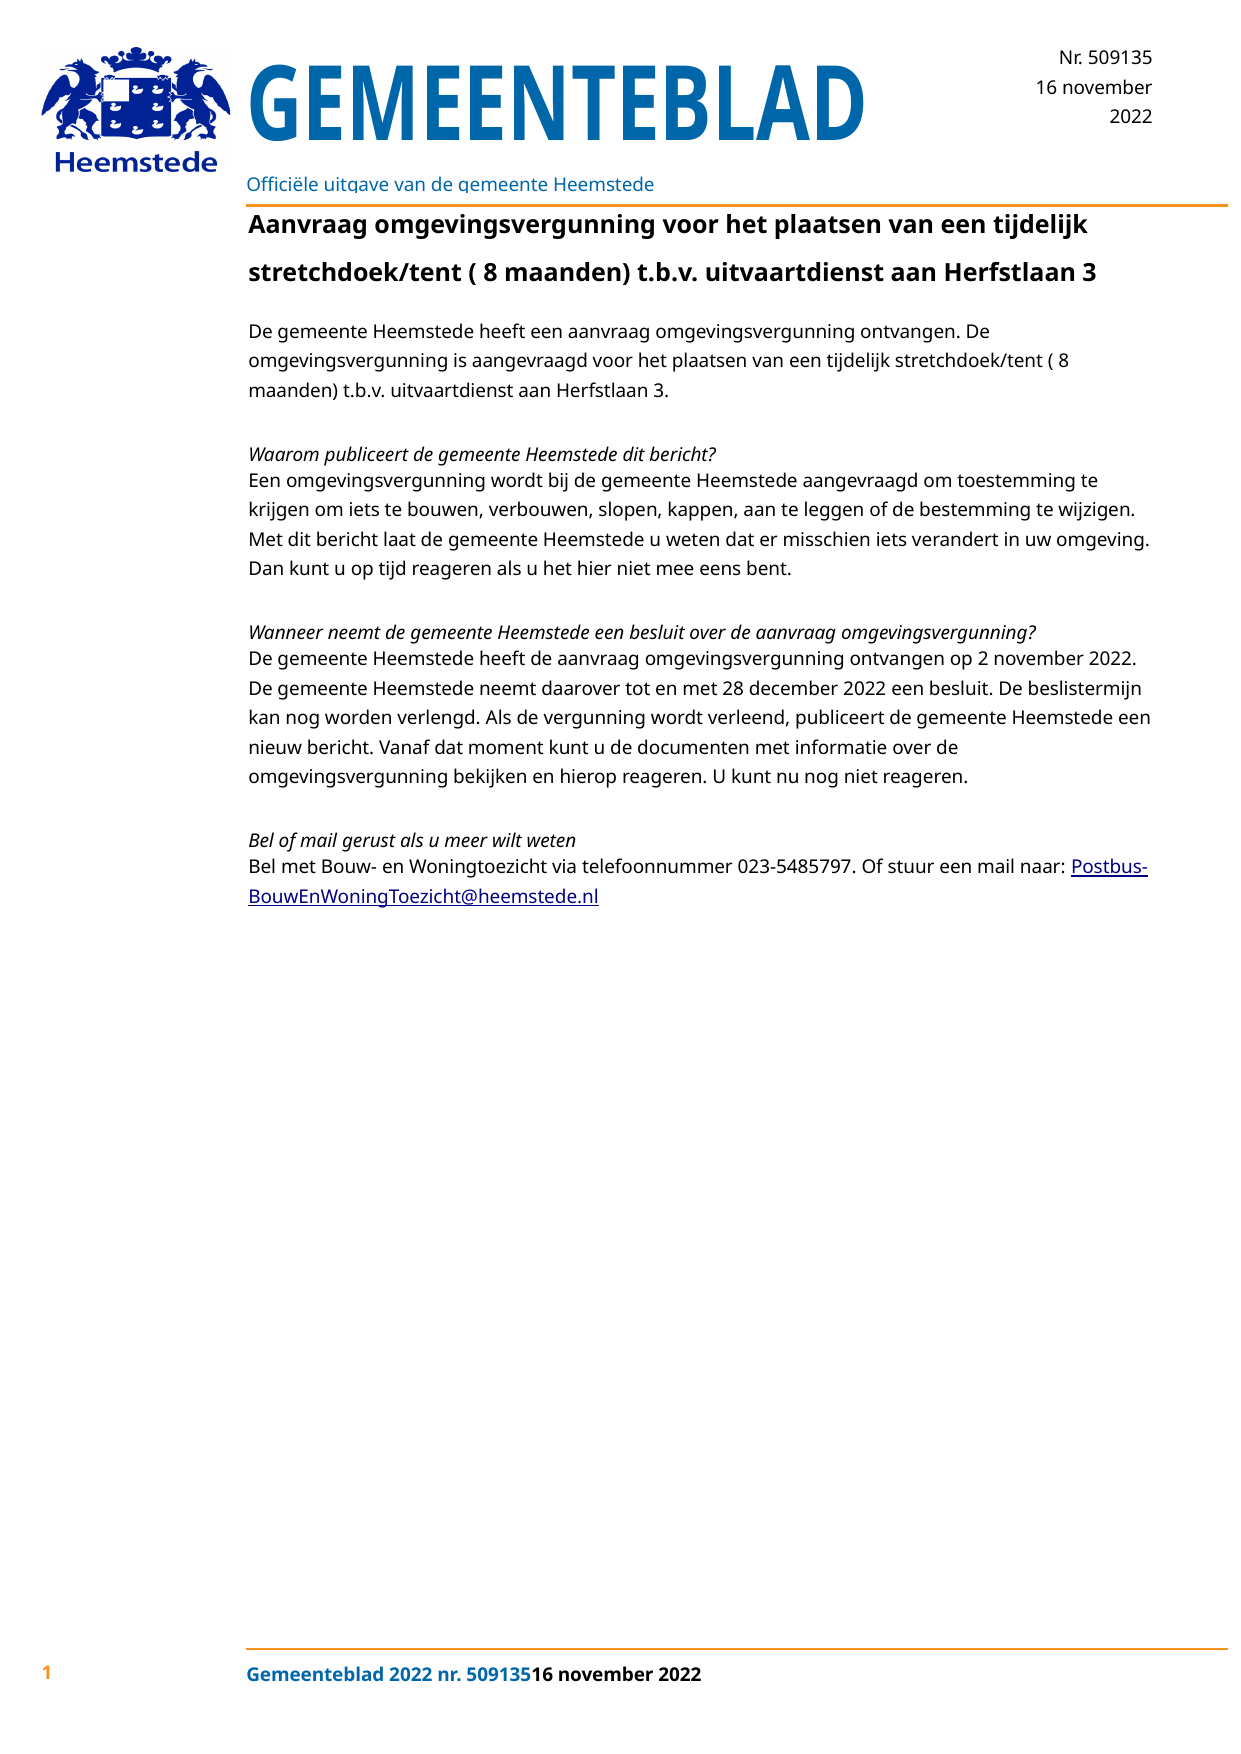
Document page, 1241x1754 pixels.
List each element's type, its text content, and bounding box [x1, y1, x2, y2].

picture [41, 47, 231, 172]
text De gemeente Heemstede heeft een aanvraag omgevingsvergunning ontvangen. De omgevingsvergunning is aangevraagd voor het plaatsen van een tijdelijk stretchdoek/tent ( 8 maanden) t.b.v. uitvaartdienst aan Herfstlaan 3. [248, 318, 1152, 403]
text Wanneer neemt de gemeente Heemstede een besluit over de aanvraag omgevingsvergunning? [248, 619, 1152, 645]
text Bel met Bouw- en Woningtoezicht via telefoonnummer 023-5485797. Of stuur een mail naar: Postbus-BouwEnWoningToezicht@heemstede.nl [248, 853, 1152, 908]
text Bel of mail gerust als u meer wilt weten [248, 827, 1152, 853]
text Aanvraag omgevingsvergunning voor het plaatsen van een tijdelijk stretchdoek/tent ( 8 maanden) t.b.v. uitvaartdienst aan Herfstlaan 3 [248, 207, 1152, 288]
text De gemeente Heemstede heeft de aanvraag omgevingsvergunning ontvangen op 2 november 2022. De gemeente Heemstede neemt daarover tot en met 28 december 2022 een besluit. De beslistermijn kan nog worden verlengd. Als de vergunning wordt verleend, publiceert de gemeente Heemstede een nieuw bericht. Vanaf dat moment kunt u de documenten met informatie over de omgevingsvergunning bekijken en hierop reageren. U kunt nu nog niet reageren. [248, 645, 1152, 789]
text Een omgevingsvergunning wordt bij de gemeente Heemstede aangevraagd om toestemming te krijgen om iets te bouwen, verbouwen, slopen, kappen, aan te leggen of de bestemming te wijzigen. Met dit bericht laat de gemeente Heemstede u weten dat er misschien iets verandert in uw omgeving. Dan kunt u op tijd reageren als u het hier niet mee eens bent. [248, 467, 1152, 581]
text Waarom publiceert de gemeente Heemstede dit bericht? [248, 441, 1152, 467]
